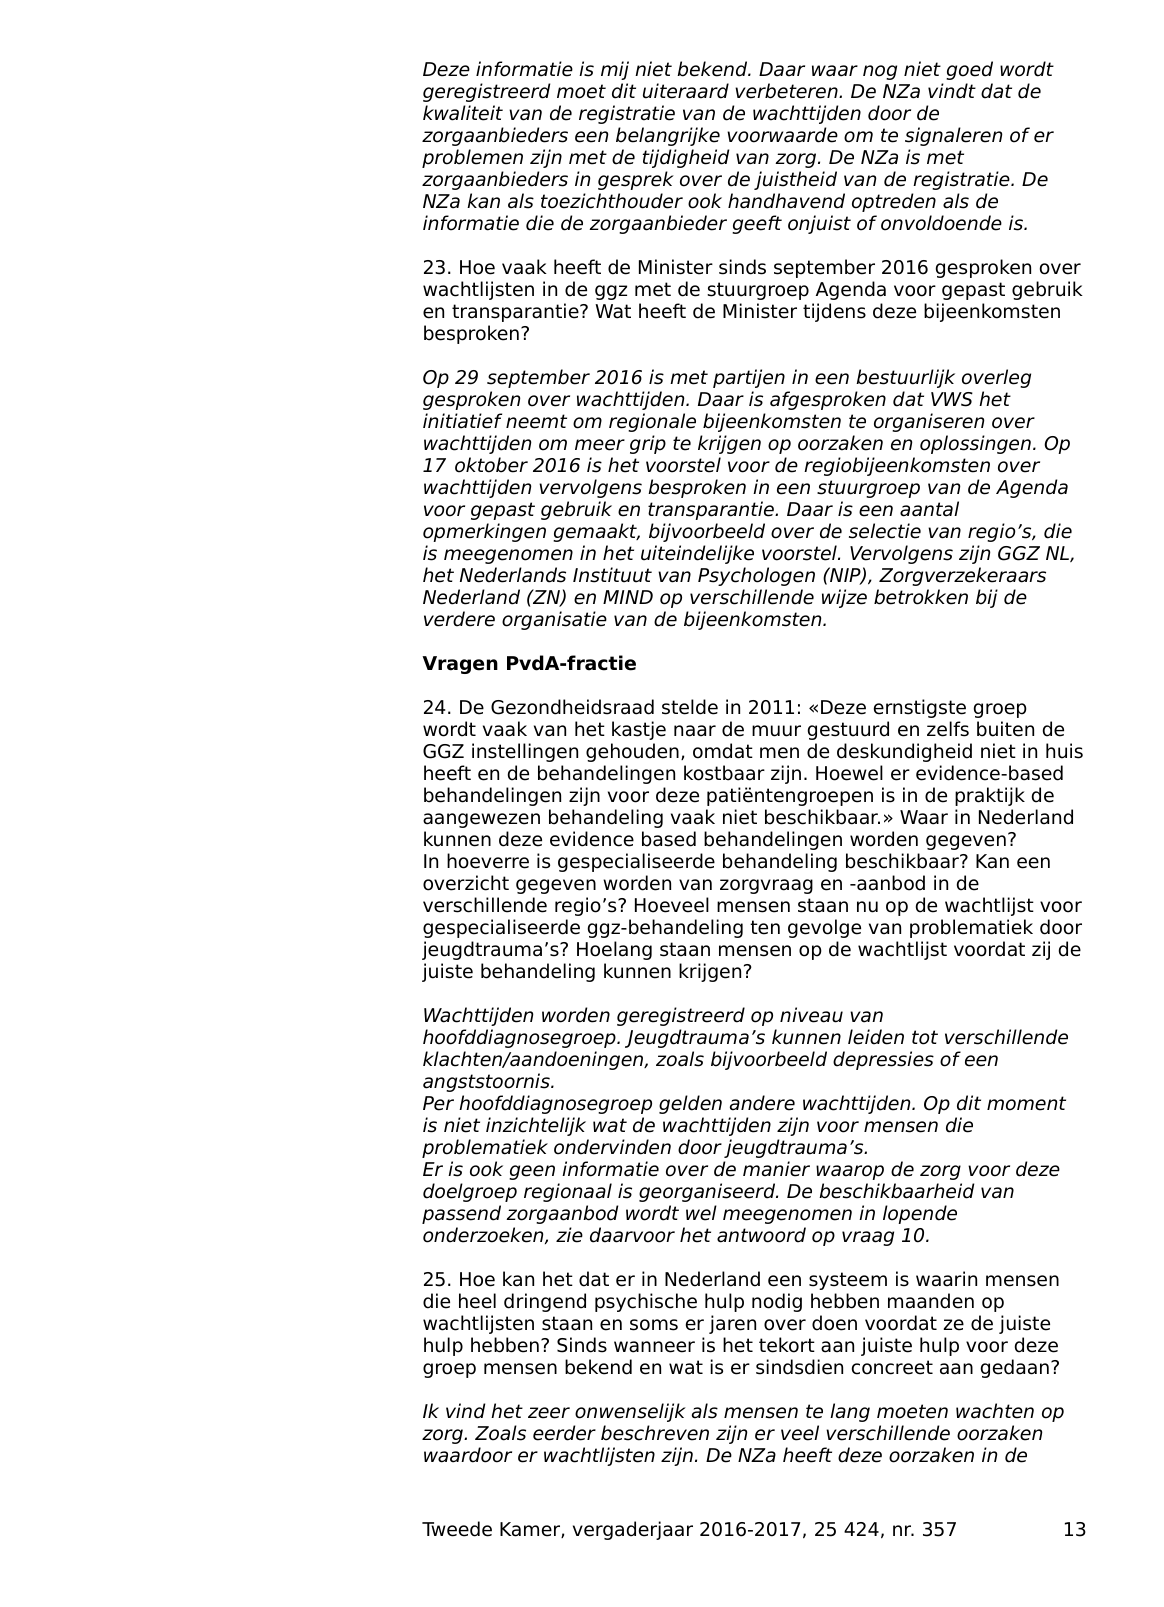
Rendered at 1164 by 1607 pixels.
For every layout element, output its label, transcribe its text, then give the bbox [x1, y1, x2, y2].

text Er is ook geen informatie over de manier waarop de zorg voor deze doelgroep regionaal is georganiseerd. De beschikbaarheid van passend zorgaanbod wordt wel meegenomen in lopende onderzoeken, zie daarvoor het antwoord op vraag 10. [422, 1159, 1087, 1247]
text Deze informatie is mij niet bekend. Daar waar nog niet goed wordt geregistreerd moet dit uiteraard verbeteren. De NZa vindt dat de kwaliteit van de registratie van de wachttijden door de zorgaanbieders een belangrijke voorwaarde om te signaleren of er problemen zijn met de tijdigheid van zorg. De NZa is met zorgaanbieders in gesprek over de juistheid van de registratie. De NZa kan als toezichthouder ook handhavend optreden als de informatie die de zorgaanbieder geeft onjuist of onvoldoende is. [422, 59, 1087, 235]
subtitle Vragen PvdA-fractie [422, 653, 1087, 675]
text 25. Hoe kan het dat er in Nederland een systeem is waarin mensen die heel dringend psychische hulp nodig hebben maanden op wachtlijsten staan en soms er jaren over doen voordat ze de juiste hulp hebben? Sinds wanneer is het tekort aan juiste hulp voor deze groep mensen bekend en wat is er sindsdien concreet aan gedaan? [422, 1269, 1087, 1379]
text Wachttijden worden geregistreerd op niveau van hoofddiagnosegroep. Jeugdtrauma’s kunnen leiden tot verschillende klachten/aandoeningen, zoals bijvoorbeeld depressies of een angststoornis. [422, 1005, 1087, 1093]
text Per hoofddiagnosegroep gelden andere wachttijden. Op dit moment is niet inzichtelijk wat de wachttijden zijn voor mensen die problematiek ondervinden door jeugdtrauma’s. [422, 1093, 1087, 1159]
text 24. De Gezondheidsraad stelde in 2011: «Deze ernstigste groep wordt vaak van het kastje naar de muur gestuurd en zelfs buiten de GGZ instellingen gehouden, omdat men de deskundigheid niet in huis heeft en de behandelingen kostbaar zijn. Hoewel er evidence-based behandelingen zijn voor deze patiëntengroepen is in de praktijk de aangewezen behandeling vaak niet beschikbaar.» Waar in Nederland kunnen deze evidence based behandelingen worden gegeven? [422, 697, 1087, 851]
text Ik vind het zeer onwenselijk als mensen te lang moeten wachten op zorg. Zoals eerder beschreven zijn er veel verschillende oorzaken waardoor er wachtlijsten zijn. De NZa heeft deze oorzaken in de [422, 1401, 1087, 1467]
text In hoeverre is gespecialiseerde behandeling beschikbaar? Kan een overzicht gegeven worden van zorgvraag en -aanbod in de verschillende regio’s? Hoeveel mensen staan nu op de wachtlijst voor gespecialiseerde ggz-behandeling ten gevolge van problematiek door jeugdtrauma’s? Hoelang staan mensen op de wachtlijst voordat zij de juiste behandeling kunnen krijgen? [422, 851, 1087, 983]
text 23. Hoe vaak heeft de Minister sinds september 2016 gesproken over wachtlijsten in de ggz met de stuurgroep Agenda voor gepast gebruik en transparantie? Wat heeft de Minister tijdens deze bijeenkomsten besproken? [422, 257, 1087, 345]
text Op 29 september 2016 is met partijen in een bestuurlijk overleg gesproken over wachttijden. Daar is afgesproken dat VWS het initiatief neemt om regionale bijeenkomsten te organiseren over wachttijden om meer grip te krijgen op oorzaken en oplossingen. Op 17 oktober 2016 is het voorstel voor de regiobijeenkomsten over wachttijden vervolgens besproken in een stuurgroep van de Agenda voor gepast gebruik en transparantie. Daar is een aantal opmerkingen gemaakt, bijvoorbeeld over de selectie van regio’s, die is meegenomen in het uiteindelijke voorstel. Vervolgens zijn GGZ NL, het Nederlands Instituut van Psychologen (NIP), Zorgverzekeraars Nederland (ZN) en MIND op verschillende wijze betrokken bij de verdere organisatie van de bijeenkomsten. [422, 367, 1087, 631]
